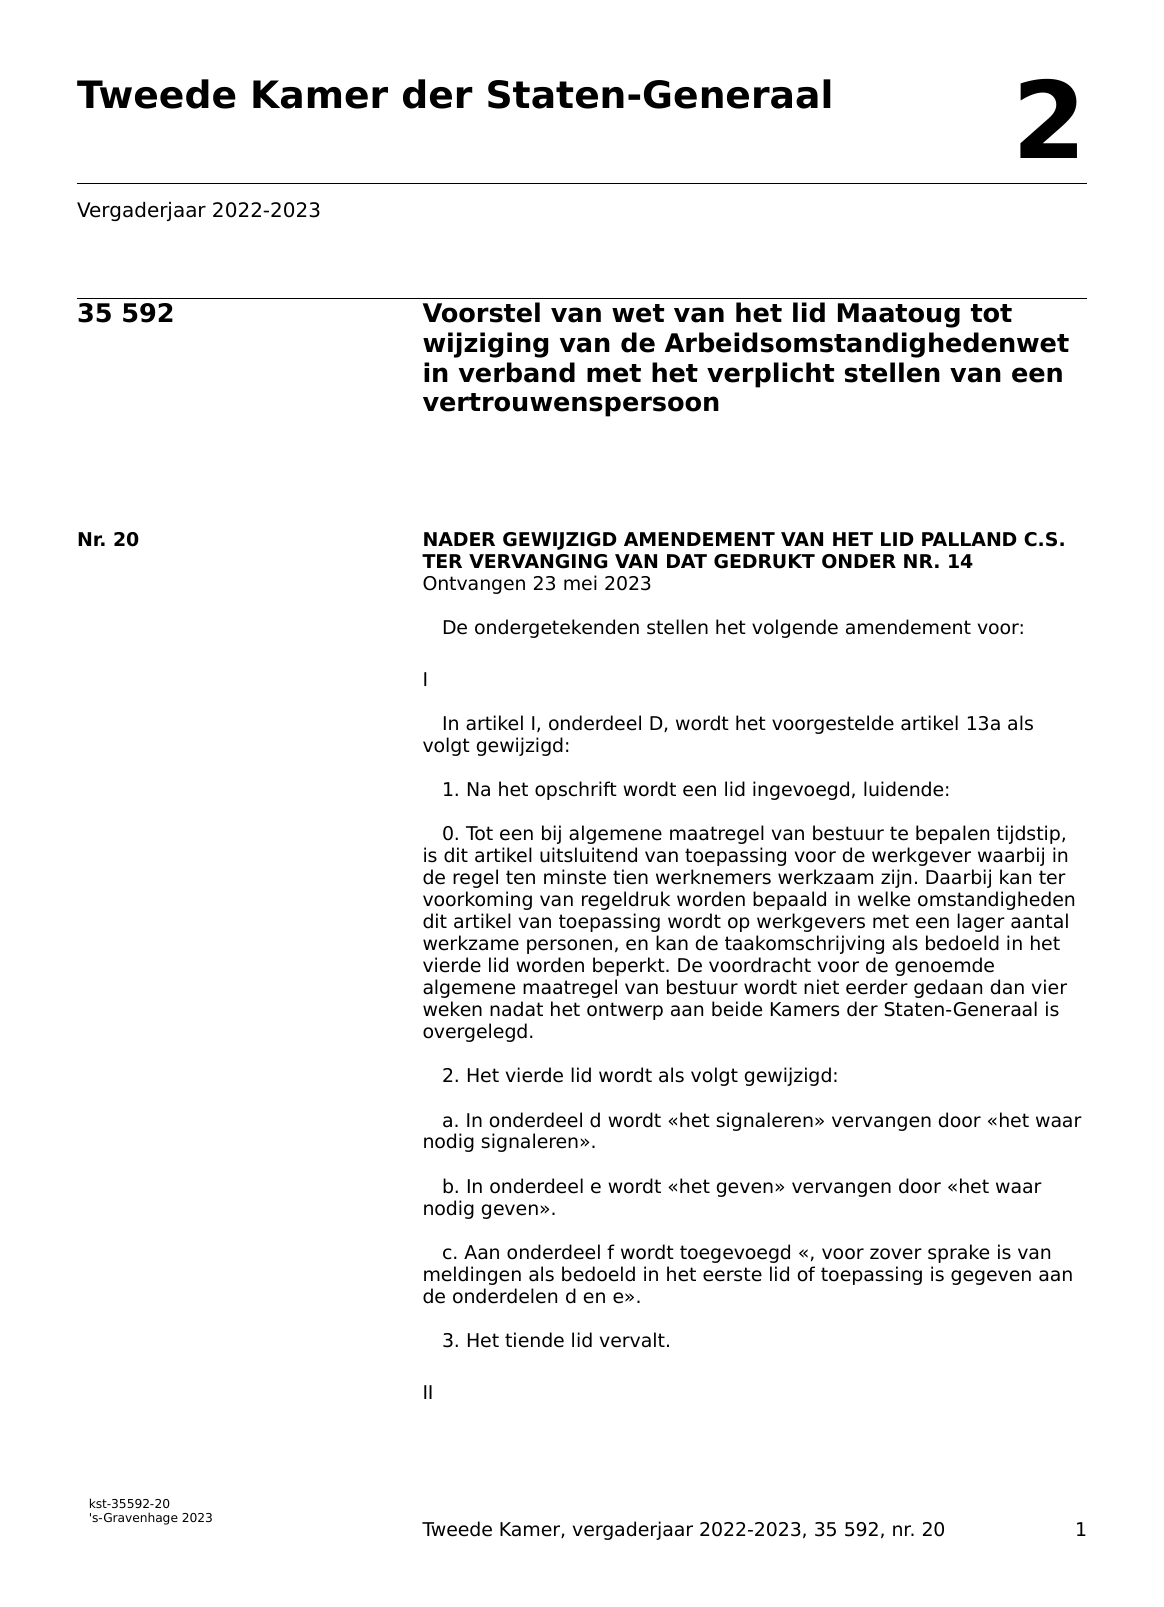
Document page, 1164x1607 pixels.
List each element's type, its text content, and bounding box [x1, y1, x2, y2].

text 3. Het tiende lid vervalt. [422, 1330, 1087, 1352]
subtitle II [422, 1382, 1087, 1404]
subtitle I [422, 669, 1087, 691]
text De ondergetekenden stellen het volgende amendement voor: [422, 617, 1087, 639]
text kst-35592-20 [88, 1497, 323, 1511]
subtitle Nr. 20 NADER GEWIJZIGD AMENDEMENT VAN HET LID PALLAND C.S. TER VERVANGING VAN DAT GEDRUKT ONDER NR. 14 [77, 529, 1087, 573]
subtitle 35 592 Voorstel van wet van het lid Maatoug tot wijziging van de Arbeidsomstandighedenwet in verband met het verplicht stellen van een vertrouwenspersoon [77, 299, 1087, 418]
text 0. Tot een bij algemene maatregel van bestuur te bepalen tijdstip, is dit artikel uitsluitend van toepassing voor de werkgever waarbij in de regel ten minste tien werknemers werkzaam zijn. Daarbij kan ter voorkoming van regeldruk worden bepaald in welke omstandigheden dit artikel van toepassing wordt op werkgevers met een lager aantal werkzame personen, en kan de taakomschrijving als bedoeld in het vierde lid worden beperkt. De voordracht voor de genoemde algemene maatregel van bestuur wordt niet eerder gedaan dan vier weken nadat het ontwerp aan beide Kamers der Staten-Generaal is overgelegd. [422, 823, 1087, 1043]
table_header 2 [886, 59, 1087, 183]
text Ontvangen 23 mei 2023 [422, 573, 1087, 595]
text a. In onderdeel d wordt «het signaleren» vervangen door «het waar nodig signaleren». [422, 1109, 1087, 1153]
text In artikel I, onderdeel D, wordt het voorgestelde artikel 13a als volgt gewijzigd: [422, 713, 1087, 757]
text b. In onderdeel e wordt «het geven» vervangen door «het waar nodig geven». [422, 1176, 1087, 1219]
text 1. Na het opschrift wordt een lid ingevoegd, luidende: [422, 779, 1087, 801]
table_cell Vergaderjaar 2022-2023 [77, 184, 1087, 298]
text 2. Het vierde lid wordt als volgt gewijzigd: [422, 1065, 1087, 1087]
text c. Aan onderdeel f wordt toegevoegd «, voor zover sprake is van meldingen als bedoeld in het eerste lid of toepassing is gegeven aan de onderdelen d en e». [422, 1242, 1087, 1308]
table_header Tweede Kamer der Staten-Generaal [77, 59, 886, 183]
text 's-Gravenhage 2023 [88, 1511, 323, 1525]
